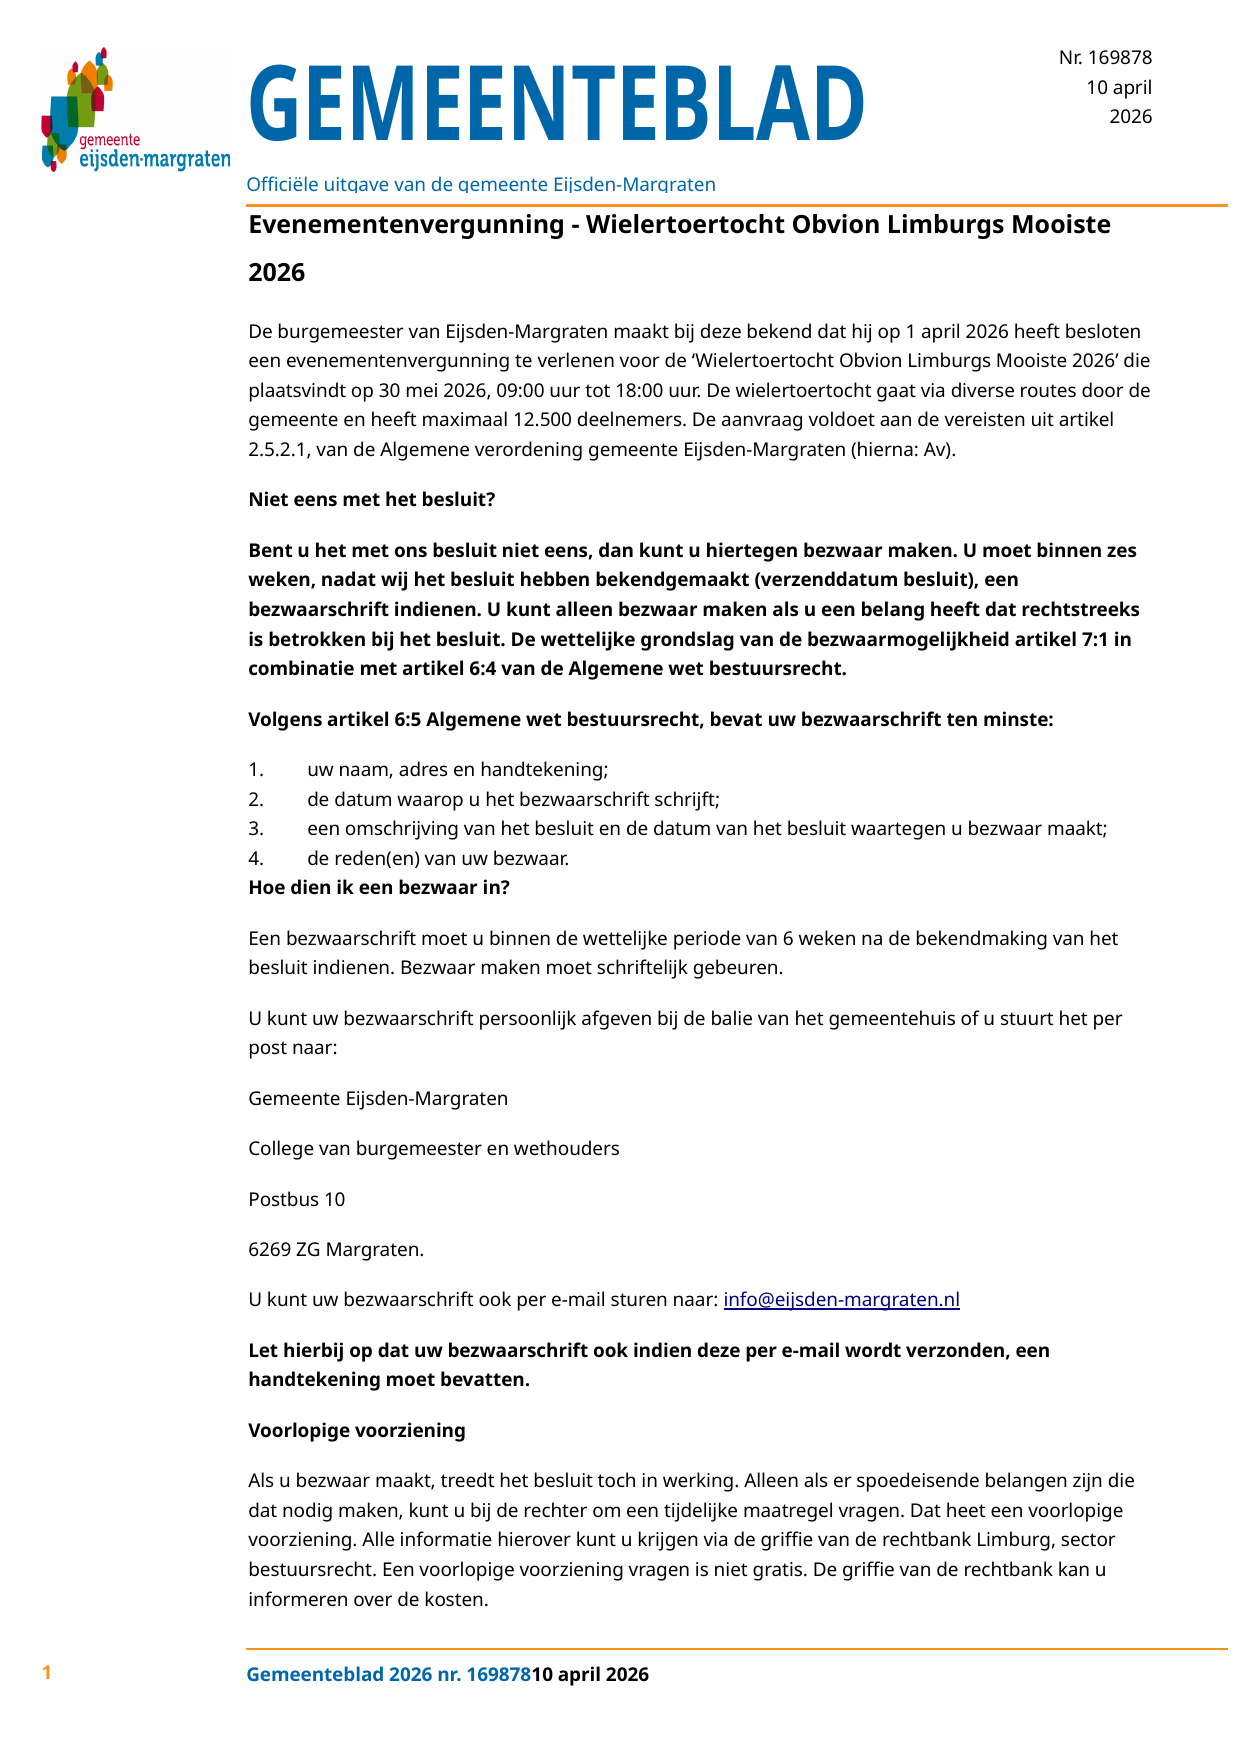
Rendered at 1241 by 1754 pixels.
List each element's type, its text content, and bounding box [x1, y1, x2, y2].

text 6269 ZG Margraten. [248, 1236, 1152, 1262]
text Gemeente Eijsden-Margraten [248, 1085, 1152, 1111]
text Let hierbij op dat uw bezwaarschrift ook indien deze per e-mail wordt verzonden, een handtekening moet bevatten. [248, 1337, 1152, 1392]
text Volgens artikel 6:5 Algemene wet bestuursrecht, bevat uw bezwaarschrift ten minste: [248, 706, 1152, 732]
text College van burgemeester en wethouders [248, 1135, 1152, 1161]
text Voorlopige voorziening [248, 1417, 1152, 1443]
list uw naam, adres en handtekening; [248, 756, 1152, 782]
picture [41, 47, 231, 172]
text U kunt uw bezwaarschrift ook per e-mail sturen naar: info@eijsden-margraten.nl [248, 1287, 1152, 1312]
text Een bezwaarschrift moet u binnen de wettelijke periode van 6 weken na de bekendmaking van het besluit indienen. Bezwaar maken moet schriftelijk gebeuren. [248, 925, 1152, 980]
text Als u bezwaar maakt, treedt het besluit toch in werking. Alleen als er spoedeisende belangen zijn die dat nodig maken, kunt u bij de rechter om een tijdelijke maatregel vragen. Dat heet een voorlopige voorziening. Alle informatie hierover kunt u krijgen via de griffie van de rechtbank Limburg, sector bestuursrecht. Een voorlopige voorziening vragen is niet gratis. De griffie van de rechtbank kan u informeren over de kosten. [248, 1467, 1152, 1612]
text Bent u het met ons besluit niet eens, dan kunt u hiertegen bezwaar maken. U moet binnen zes weken, nadat wij het besluit hebben bekendgemaakt (verzenddatum besluit), een bezwaarschrift indienen. U kunt alleen bezwaar maken als u een belang heeft dat rechtstreeks is betrokken bij het besluit. De wettelijke grondslag van de bezwaarmogelijkheid artikel 7:1 in combinatie met artikel 6:4 van de Algemene wet bestuursrecht. [248, 537, 1152, 681]
list een omschrijving van het besluit en de datum van het besluit waartegen u bezwaar maakt; [248, 815, 1152, 841]
text Niet eens met het besluit? [248, 487, 1152, 512]
list de datum waarop u het bezwaarschrift schrijft; [248, 786, 1152, 812]
list de reden(en) van uw bezwaar. [248, 845, 1152, 871]
text Hoe dien ik een bezwaar in? [248, 874, 1152, 900]
text U kunt uw bezwaarschrift persoonlijk afgeven bij de balie van het gemeentehuis of u stuurt het per post naar: [248, 1005, 1152, 1060]
text De burgemeester van Eijsden-Margraten maakt bij deze bekend dat hij op 1 april 2026 heeft besloten een evenementenvergunning te verlenen voor de ‘Wielertoertocht Obvion Limburgs Mooiste 2026’ die plaatsvindt op 30 mei 2026, 09:00 uur tot 18:00 uur. De wielertoertocht gaat via diverse routes door de gemeente en heeft maximaal 12.500 deelnemers. De aanvraag voldoet aan de vereisten uit artikel 2.5.2.1, van de Algemene verordening gemeente Eijsden-Margraten (hierna: Av). [248, 318, 1152, 462]
text Evenementenvergunning - Wielertoertocht Obvion Limburgs Mooiste 2026 [248, 207, 1152, 288]
text Postbus 10 [248, 1186, 1152, 1212]
